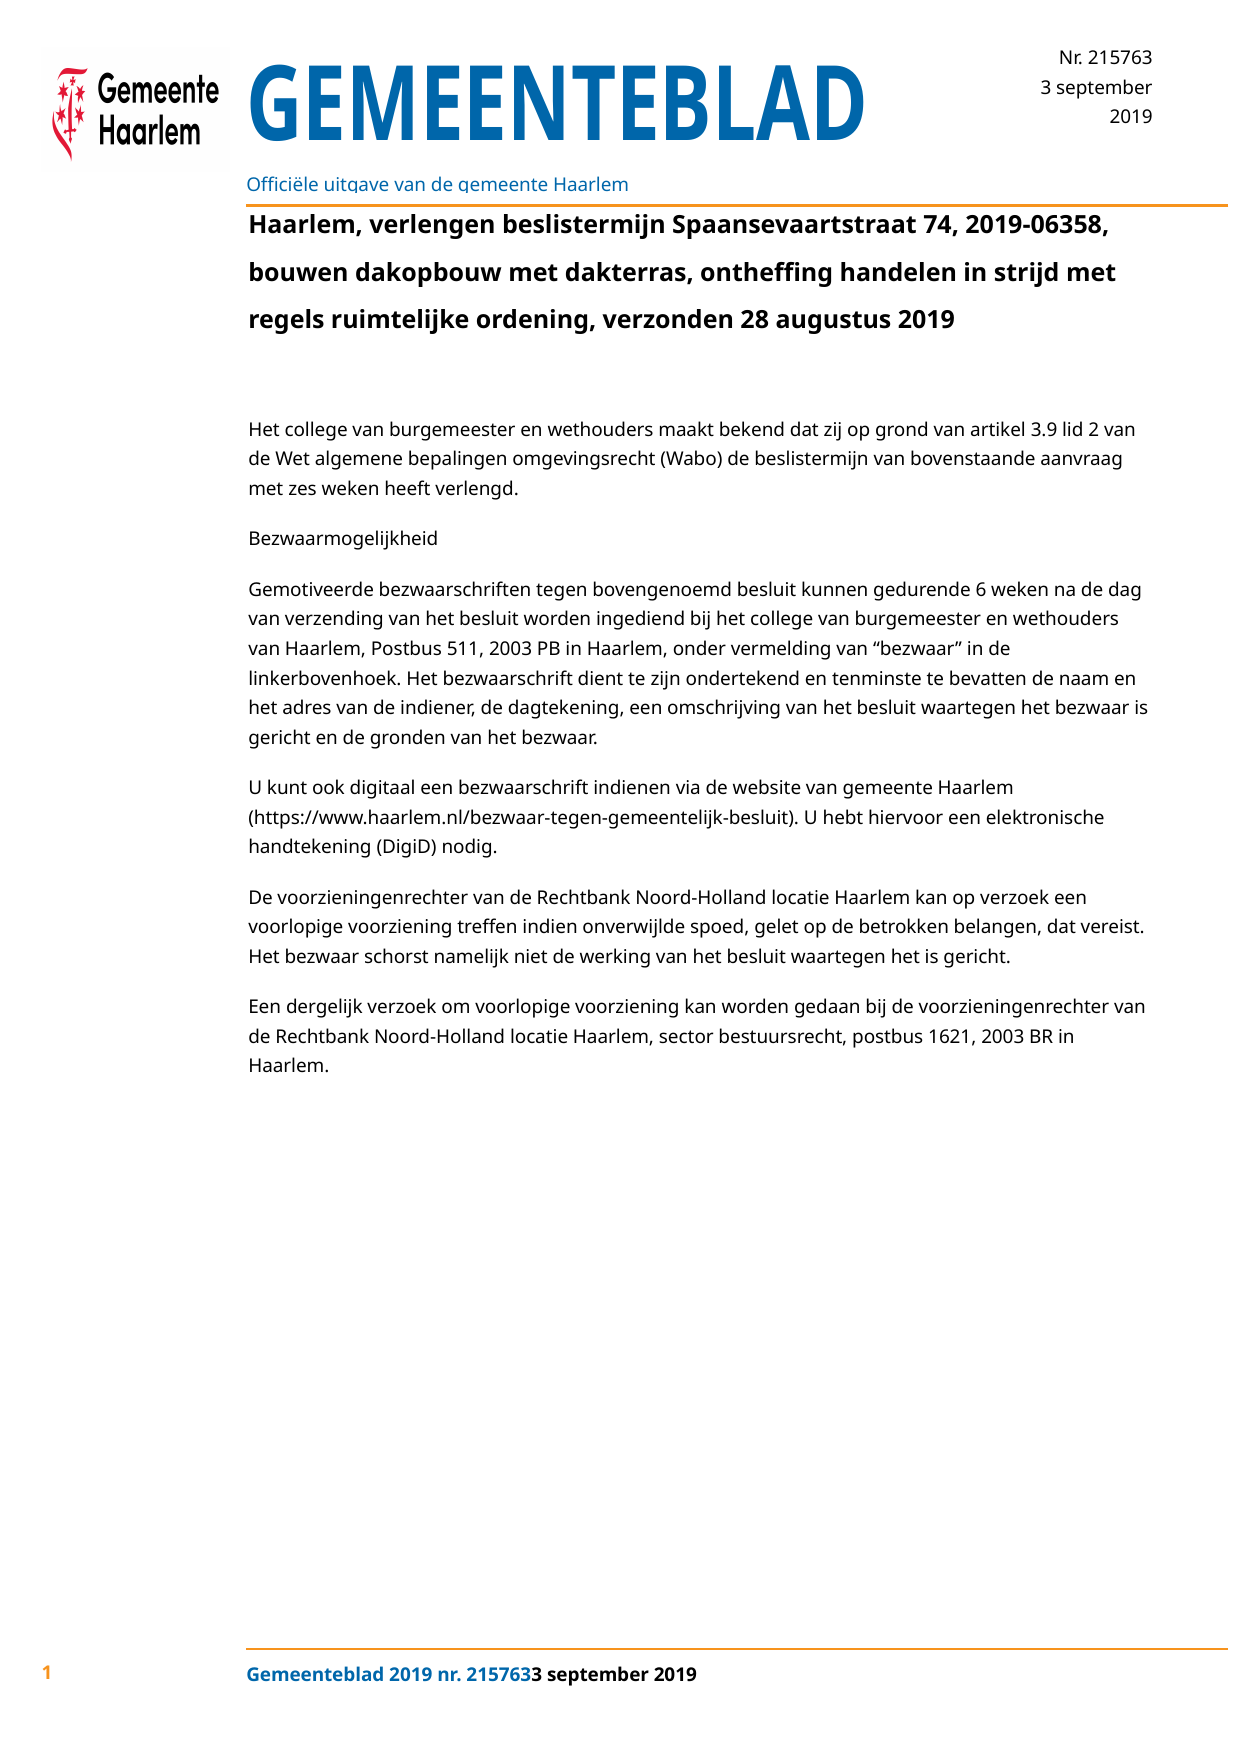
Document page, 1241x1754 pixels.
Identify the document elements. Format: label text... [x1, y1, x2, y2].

text U kunt ook digitaal een bezwaarschrift indienen via de website van gemeente Haarlem (https://www.haarlem.nl/bezwaar-tegen-gemeentelijk-besluit). U hebt hiervoor een elektronische handtekening (DigiD) nodig. [248, 774, 1152, 859]
picture [41, 47, 231, 172]
text Gemotiveerde bezwaarschriften tegen bovengenoemd besluit kunnen gedurende 6 weken na de dag van verzending van het besluit worden ingediend bij het college van burgemeester en wethouders van Haarlem, Postbus 511, 2003 PB in Haarlem, onder vermelding van “bezwaar” in de linkerbovenhoek. Het bezwaarschrift dient te zijn ondertekend en tenminste te bevatten de naam en het adres van de indiener, de dagtekening, een omschrijving van het besluit waartegen het bezwaar is gericht en de gronden van het bezwaar. [248, 576, 1152, 749]
text De voorzieningenrechter van de Rechtbank Noord-Holland locatie Haarlem kan op verzoek een voorlopige voorziening treffen indien onverwijlde spoed, gelet op de betrokken belangen, dat vereist. Het bezwaar schorst namelijk niet de werking van het besluit waartegen het is gericht. [248, 884, 1152, 969]
text Bezwaarmogelijkheid [248, 526, 1152, 551]
text Haarlem, verlengen beslistermijn Spaansevaartstraat 74, 2019-06358, bouwen dakopbouw met dakterras, ontheffing handelen in strijd met regels ruimtelijke ordening, verzonden 28 augustus 2019 [248, 207, 1152, 336]
text Het college van burgemeester en wethouders maakt bekend dat zij op grond van artikel 3.9 lid 2 van de Wet algemene bepalingen omgevingsrecht (Wabo) de beslistermijn van bovenstaande aanvraag met zes weken heeft verlengd. [248, 416, 1152, 501]
text Een dergelijk verzoek om voorlopige voorziening kan worden gedaan bij de voorzieningenrechter van de Rechtbank Noord-Holland locatie Haarlem, sector bestuursrecht, postbus 1621, 2003 BR in Haarlem. [248, 993, 1152, 1078]
